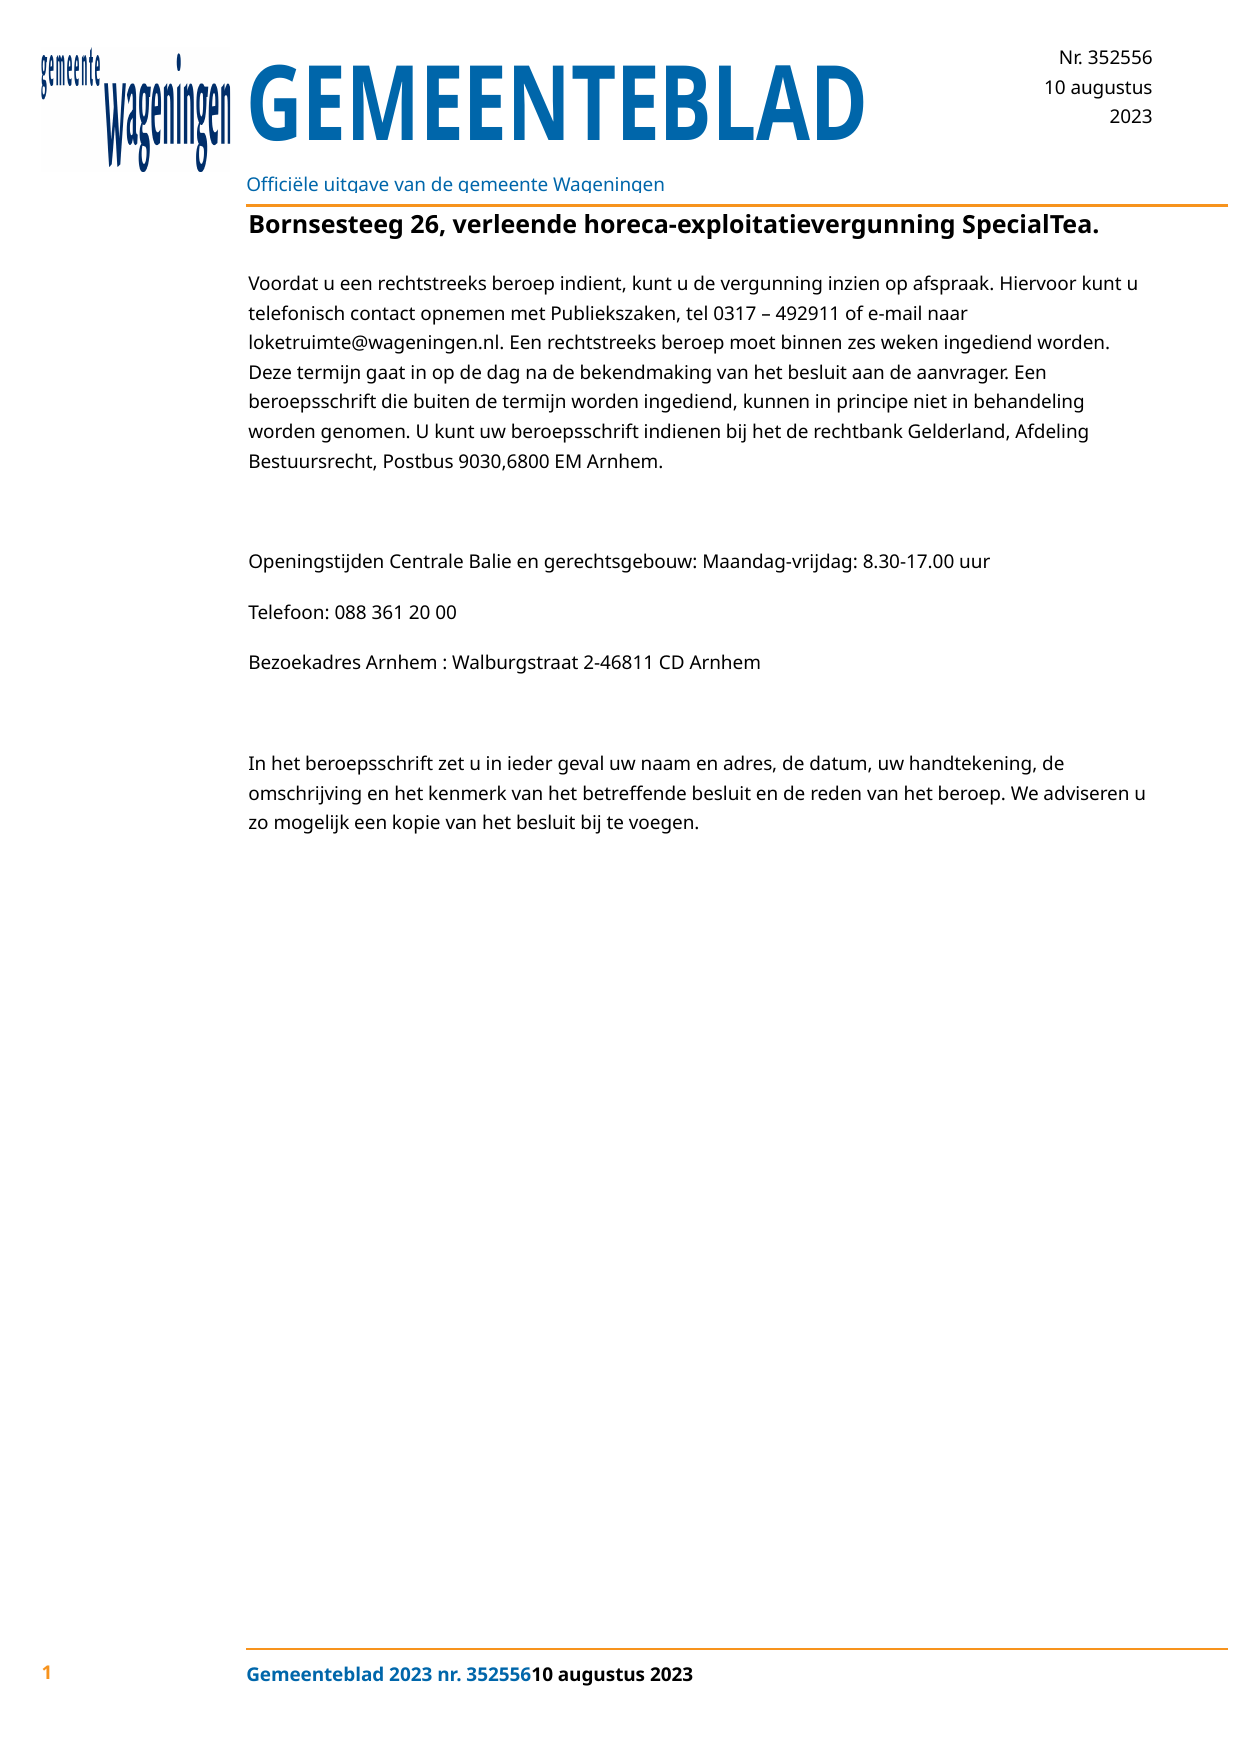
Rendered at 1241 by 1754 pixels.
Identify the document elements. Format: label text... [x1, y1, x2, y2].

text Openingstijden Centrale Balie en gerechtsgebouw: Maandag-vrijdag: 8.30-17.00 uur [248, 549, 1152, 574]
text Telefoon: 088 361 20 00 [248, 599, 1152, 625]
text Bezoekadres Arnhem : Walburgstraat 2-46811 CD Arnhem [248, 649, 1152, 675]
text Voordat u een rechtstreeks beroep indient, kunt u de vergunning inzien op afspraak. Hiervoor kunt u telefonisch contact opnemen met Publiekszaken, tel 0317 – 492911 of e-mail naar loketruimte@wageningen.nl. Een rechtstreeks beroep moet binnen zes weken ingediend worden. Deze termijn gaat in op de dag na de bekendmaking van het besluit aan de aanvrager. Een beroepsschrift die buiten de termijn worden ingediend, kunnen in principe niet in behandeling worden genomen. U kunt uw beroepsschrift indienen bij het de rechtbank Gelderland, Afdeling Bestuursrecht, Postbus 9030,6800 EM Arnhem. [248, 270, 1152, 473]
text In het beroepsschrift zet u in ieder geval uw naam en adres, de datum, uw handtekening, de omschrijving en het kenmerk van het betreffende besluit en de reden van het beroep. We adviseren u zo mogelijk een kopie van het besluit bij te voegen. [248, 750, 1152, 835]
picture [41, 47, 231, 172]
text Bornsesteeg 26, verleende horeca-exploitatievergunning SpecialTea. [248, 207, 1152, 241]
